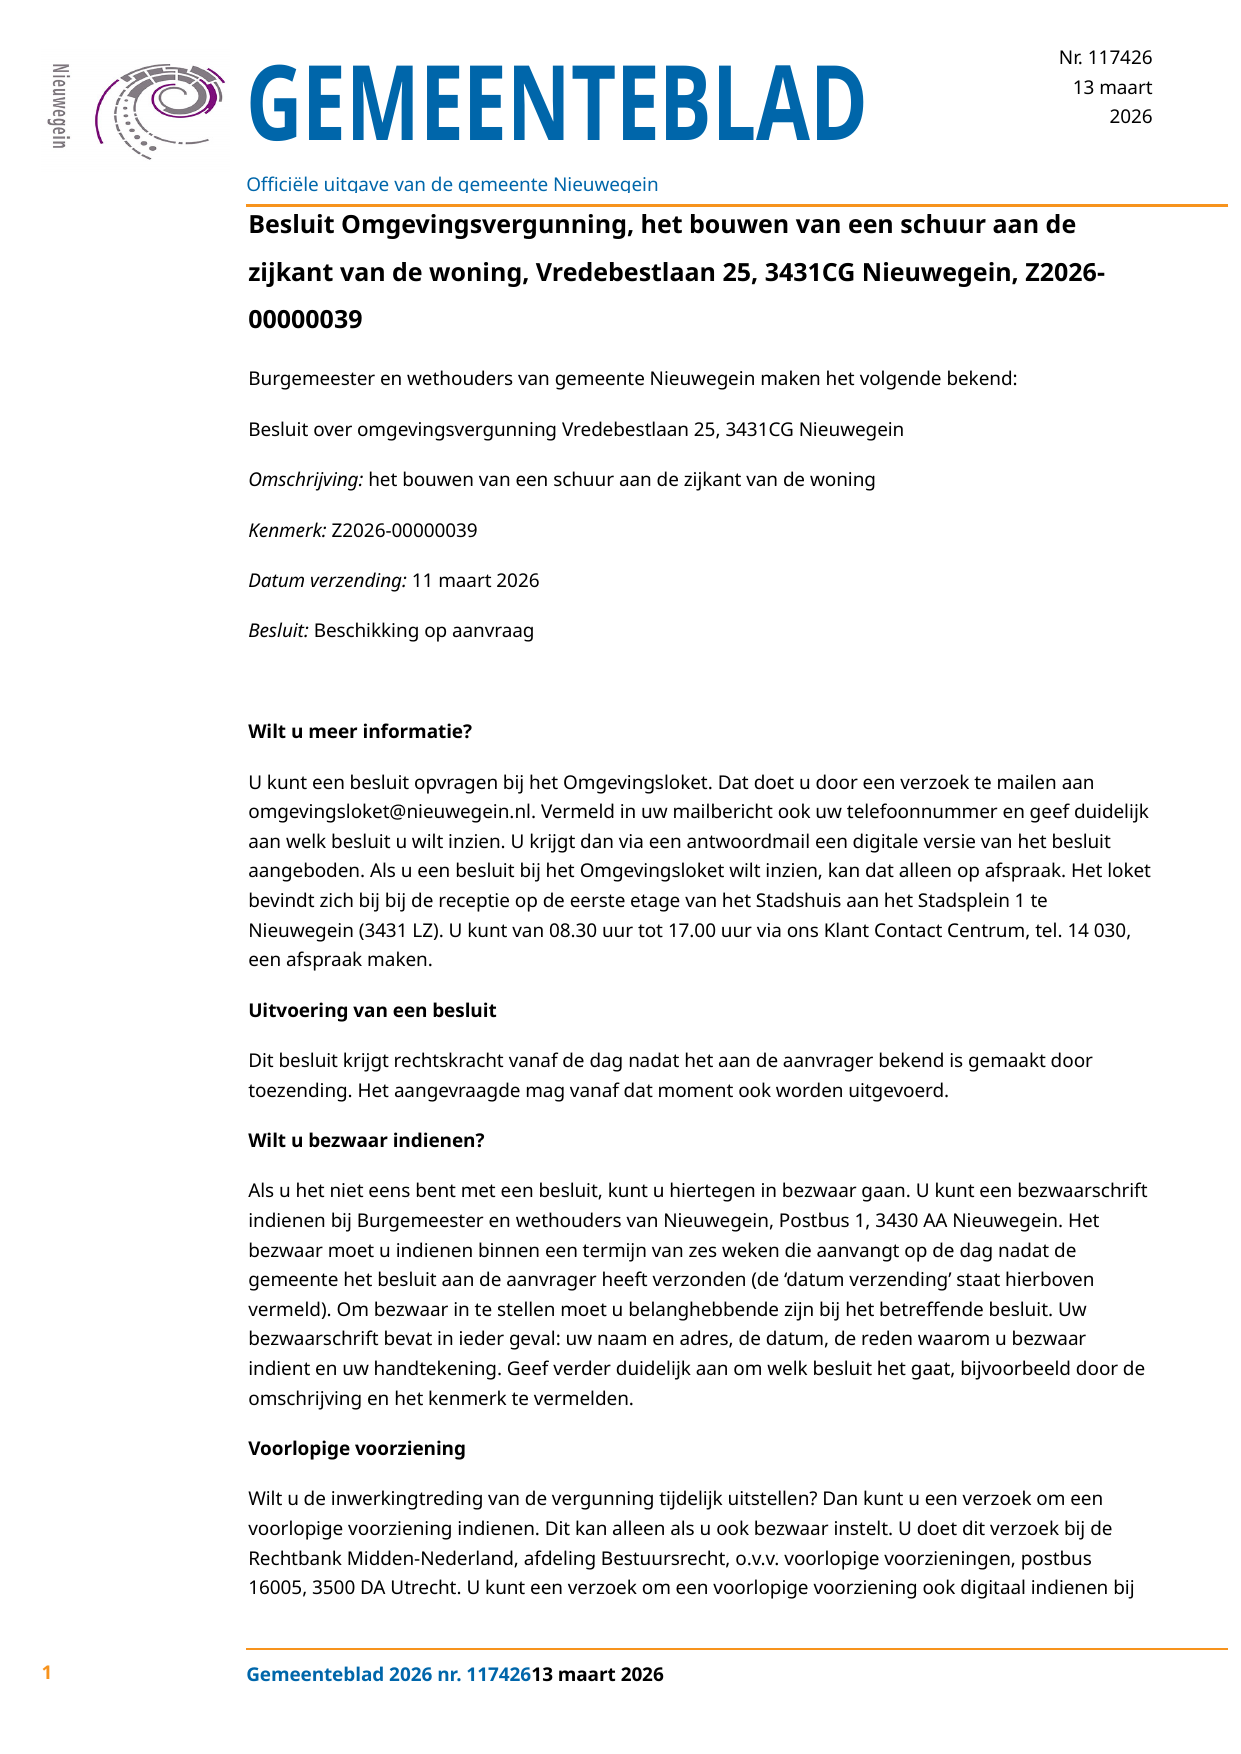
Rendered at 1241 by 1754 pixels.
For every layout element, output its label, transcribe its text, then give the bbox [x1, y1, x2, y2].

text Datum verzending: 11 maart 2026 [248, 567, 1152, 593]
picture [41, 47, 231, 172]
text Besluit over omgevingsvergunning Vredebestlaan 25, 3431CG Nieuwegein [248, 416, 1152, 442]
text Wilt u de inwerkingtreding van de vergunning tijdelijk uitstellen? Dan kunt u een verzoek om een voorlopige voorziening indienen. Dit kan alleen als u ook bezwaar instelt. U doet dit verzoek bij de Rechtbank Midden-Nederland, afdeling Bestuursrecht, o.v.v. voorlopige voorzieningen, postbus 16005, 3500 DA Utrecht. U kunt een verzoek om een voorlopige voorziening ook digitaal indienen bij [248, 1486, 1152, 1600]
text Kenmerk: Z2026-00000039 [248, 517, 1152, 542]
text Uitvoering van een besluit [248, 997, 1152, 1022]
text Dit besluit krijgt rechtskracht vanaf de dag nadat het aan de aanvrager bekend is gemaakt door toezending. Het aangevraagde mag vanaf dat moment ook worden uitgevoerd. [248, 1047, 1152, 1102]
text U kunt een besluit opvragen bij het Omgevingsloket. Dat doet u door een verzoek te mailen aan omgevingsloket@nieuwegein.nl. Vermeld in uw mailbericht ook uw telefoonnummer en geef duidelijk aan welk besluit u wilt inzien. U krijgt dan via een antwoordmail een digitale versie van het besluit aangeboden. Als u een besluit bij het Omgevingsloket wilt inzien, kan dat alleen op afspraak. Het loket bevindt zich bij bij de receptie op de eerste etage van het Stadshuis aan het Stadsplein 1 te Nieuwegein (3431 LZ). U kunt van 08.30 uur tot 17.00 uur via ons Klant Contact Centrum, tel. 14 030, een afspraak maken. [248, 769, 1152, 972]
text Voorlopige voorziening [248, 1435, 1152, 1461]
text Omschrijving: het bouwen van een schuur aan de zijkant van de woning [248, 466, 1152, 492]
text Besluit Omgevingsvergunning, het bouwen van een schuur aan de zijkant van de woning, Vredebestlaan 25, 3431CG Nieuwegein, Z2026-00000039 [248, 207, 1152, 336]
text Besluit: Beschikking op aanvraag [248, 618, 1152, 643]
text Burgemeester en wethouders van gemeente Nieuwegein maken het volgende bekend: [248, 366, 1152, 391]
text Wilt u bezwaar indienen? [248, 1127, 1152, 1153]
text Als u het niet eens bent met een besluit, kunt u hiertegen in bezwaar gaan. U kunt een bezwaarschrift indienen bij Burgemeester en wethouders van Nieuwegein, Postbus 1, 3430 AA Nieuwegein. Het bezwaar moet u indienen binnen een termijn van zes weken die aanvangt op de dag nadat de gemeente het besluit aan de aanvrager heeft verzonden (de ‘datum verzending’ staat hierboven vermeld). Om bezwaar in te stellen moet u belanghebbende zijn bij het betreffende besluit. Uw bezwaarschrift bevat in ieder geval: uw naam en adres, de datum, de reden waarom u bezwaar indient en uw handtekening. Geef verder duidelijk aan om welk besluit het gaat, bijvoorbeeld door de omschrijving en het kenmerk te vermelden. [248, 1178, 1152, 1410]
text Wilt u meer informatie? [248, 718, 1152, 744]
